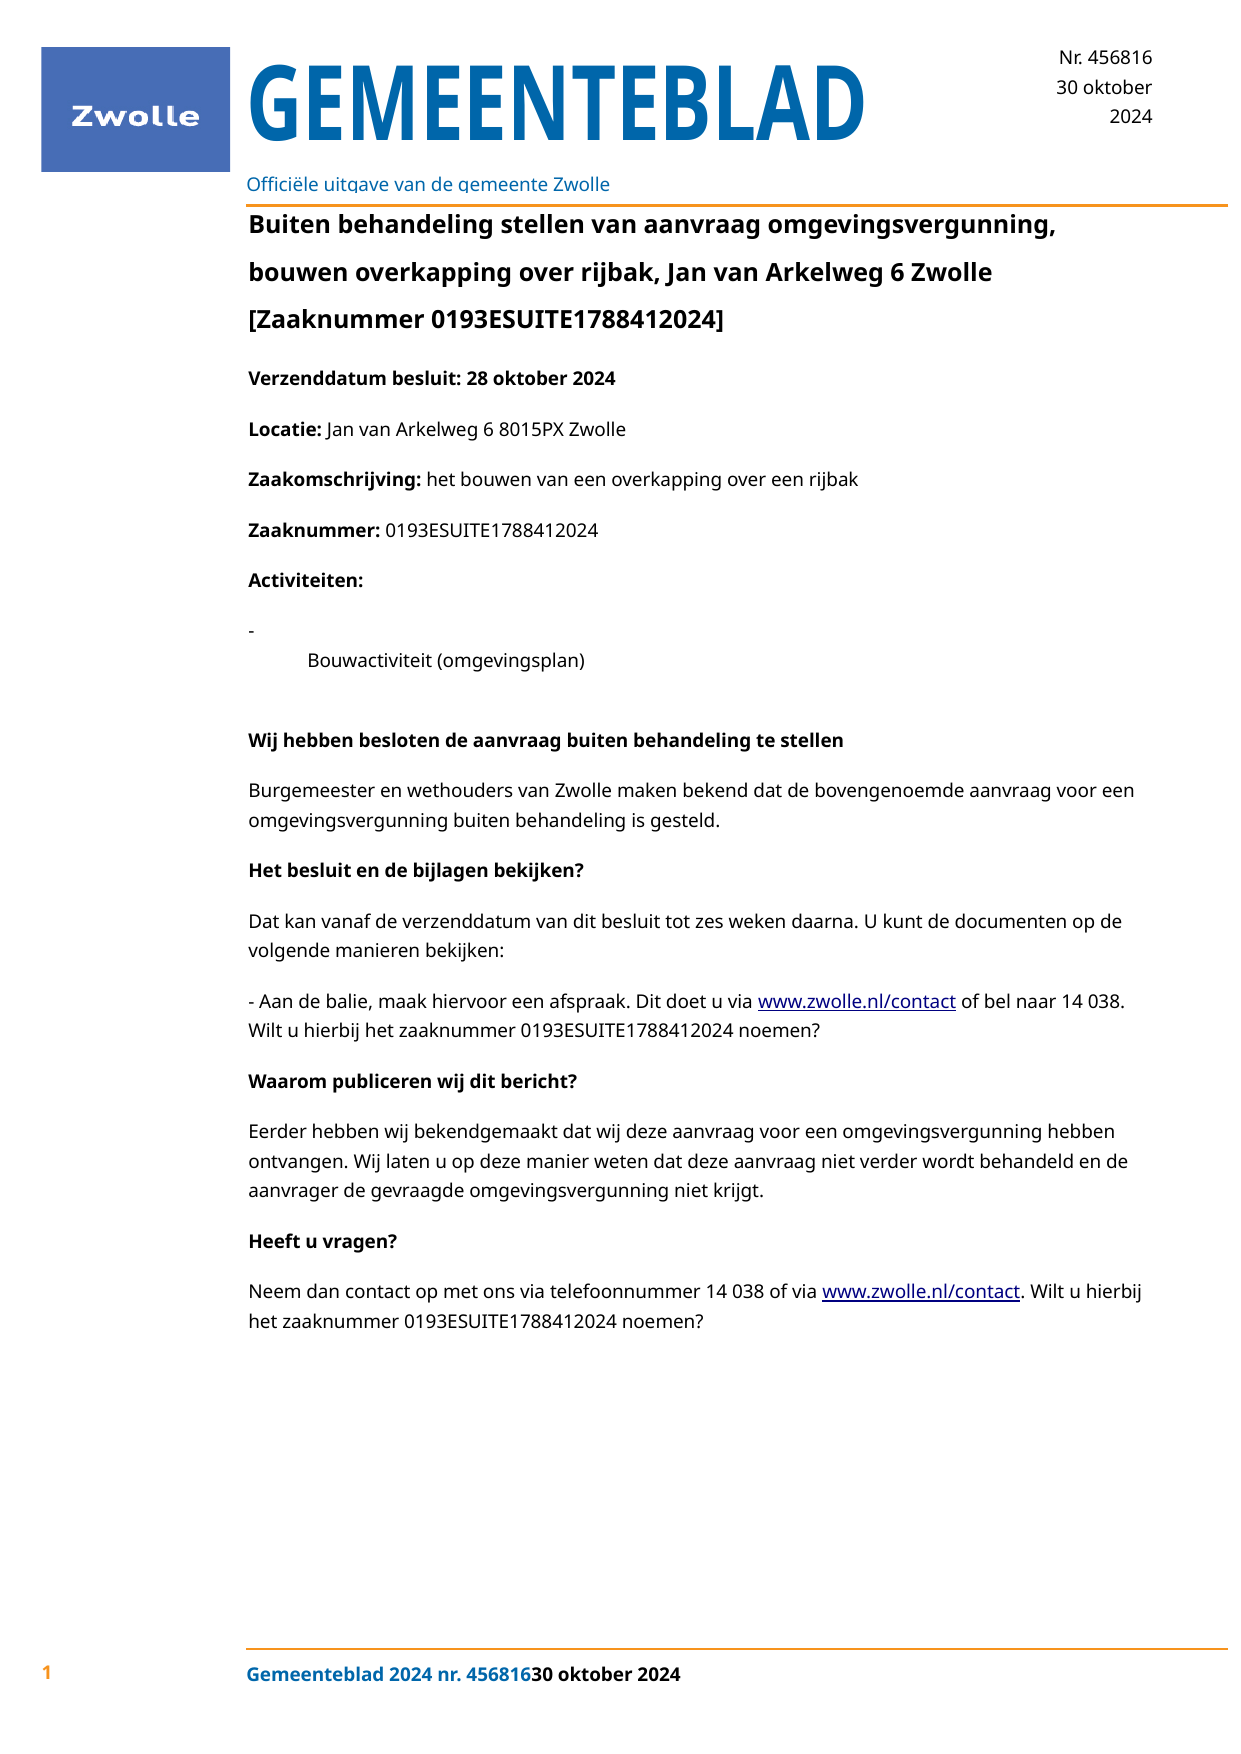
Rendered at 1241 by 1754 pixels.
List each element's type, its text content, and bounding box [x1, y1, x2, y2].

text Verzenddatum besluit: 28 oktober 2024 [248, 366, 1152, 391]
text Locatie: Jan van Arkelweg 6 8015PX Zwolle [248, 416, 1152, 442]
text Eerder hebben wij bekendgemaakt dat wij deze aanvraag voor een omgevingsvergunning hebben ontvangen. Wij laten u op deze manier weten dat deze aanvraag niet verder wordt behandeld en de aanvrager de gevraagde omgevingsvergunning niet krijgt. [248, 1118, 1152, 1203]
text Waarom publiceren wij dit bericht? [248, 1068, 1152, 1094]
text Heeft u vragen? [248, 1228, 1152, 1254]
text Activiteiten: [248, 567, 1152, 593]
text Zaaknummer: 0193ESUITE1788412024 [248, 517, 1152, 542]
text Burgemeester en wethouders van Zwolle maken bekend dat de bovengenoemde aanvraag voor een omgevingsvergunning buiten behandeling is gesteld. [248, 778, 1152, 833]
text Dat kan vanaf de verzenddatum van dit besluit tot zes weken daarna. U kunt de documenten op de volgende manieren bekijken: [248, 908, 1152, 963]
text Zaakomschrijving: het bouwen van een overkapping over een rijbak [248, 466, 1152, 492]
picture [41, 47, 231, 172]
text Neem dan contact op met ons via telefoonnummer 14 038 of via www.zwolle.nl/contact. Wilt u hierbij het zaaknummer 0193ESUITE1788412024 noemen? [248, 1278, 1152, 1334]
text Buiten behandeling stellen van aanvraag omgevingsvergunning, bouwen overkapping over rijbak, Jan van Arkelweg 6 Zwolle [Zaaknummer 0193ESUITE1788412024] [248, 207, 1152, 336]
text - Aan de balie, maak hiervoor een afspraak. Dit doet u via www.zwolle.nl/contact of bel naar 14 038. Wilt u hierbij het zaaknummer 0193ESUITE1788412024 noemen? [248, 988, 1152, 1043]
text Wij hebben besloten de aanvraag buiten behandeling te stellen [248, 727, 1152, 753]
text Het besluit en de bijlagen bekijken? [248, 858, 1152, 883]
list Bouwactiviteit (omgevingsplan) [248, 647, 1152, 673]
